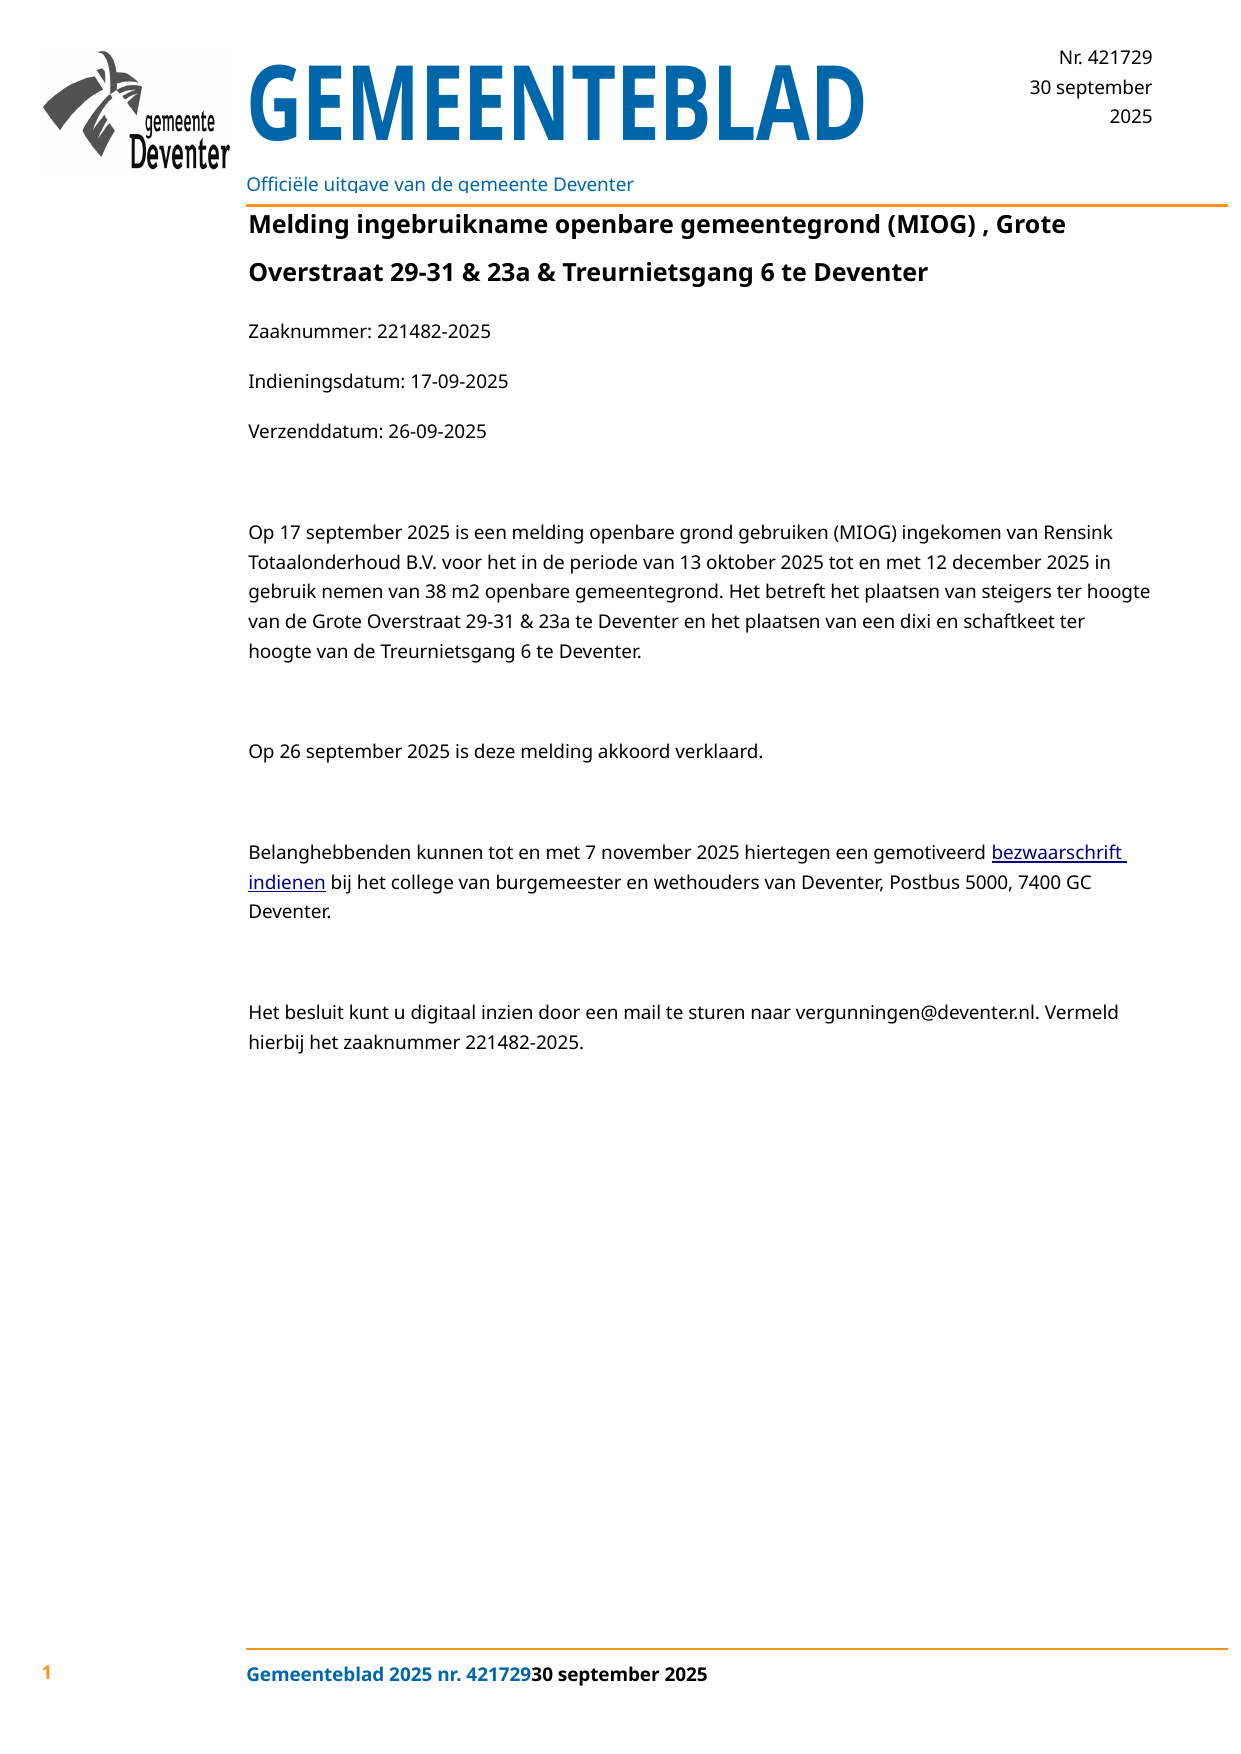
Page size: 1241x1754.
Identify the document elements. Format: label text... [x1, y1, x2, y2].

text Het besluit kunt u digitaal inzien door een mail te sturen naar vergunningen@deventer.nl. Vermeld hierbij het zaaknummer 221482-2025. [248, 999, 1152, 1055]
text Op 17 september 2025 is een melding openbare grond gebruiken (MIOG) ingekomen van Rensink Totaalonderhoud B.V. voor het in de periode van 13 oktober 2025 tot en met 12 december 2025 in gebruik nemen van 38 m2 openbare gemeentegrond. Het betreft het plaatsen van steigers ter hoogte van de Grote Overstraat 29-31 & 23a te Deventer en het plaatsen van een dixi en schaftkeet ter hoogte van de Treurnietsgang 6 te Deventer. [248, 519, 1152, 664]
text Belanghebbenden kunnen tot en met 7 november 2025 hiertegen een gemotiveerd bezwaarschrift indienen bij het college van burgemeester en wethouders van Deventer, Postbus 5000, 7400 GC Deventer. [248, 839, 1152, 924]
text Indieningsdatum: 17-09-2025 [248, 368, 1152, 394]
text Verzenddatum: 26-09-2025 [248, 419, 1152, 444]
picture [41, 47, 231, 172]
text Op 26 september 2025 is deze melding akkoord verklaard. [248, 739, 1152, 764]
text Melding ingebruikname openbare gemeentegrond (MIOG) , Grote Overstraat 29-31 & 23a & Treurnietsgang 6 te Deventer [248, 207, 1152, 288]
text Zaaknummer: 221482-2025 [248, 318, 1152, 344]
